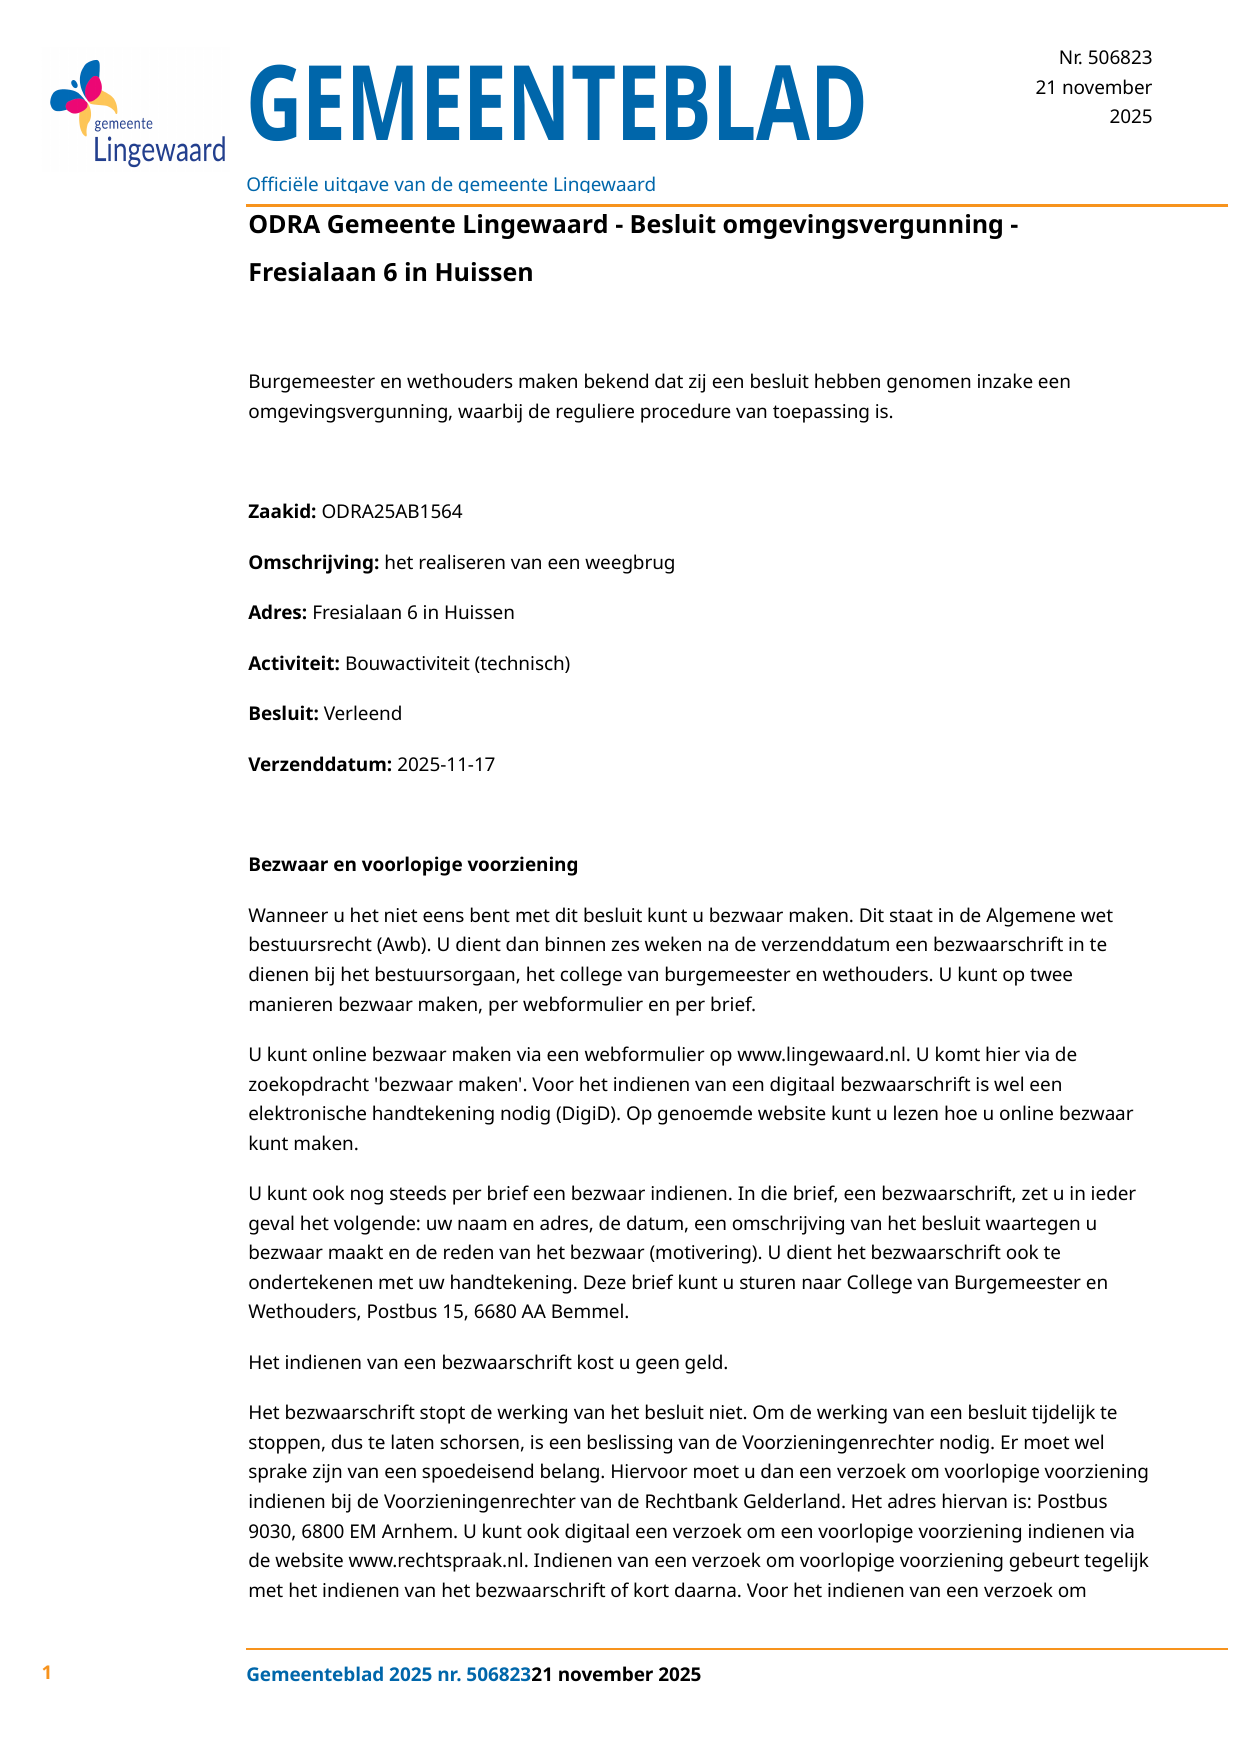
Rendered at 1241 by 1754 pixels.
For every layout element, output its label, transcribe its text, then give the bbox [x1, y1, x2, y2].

text Besluit: Verleend [248, 700, 1152, 726]
text ODRA Gemeente Lingewaard - Besluit omgevingsvergunning - Fresialaan 6 in Huissen [248, 207, 1152, 288]
text Het bezwaarschrift stopt de werking van het besluit niet. Om de werking van een besluit tijdelijk te stoppen, dus te laten schorsen, is een beslissing van de Voorzieningenrechter nodig. Er moet wel sprake zijn van een spoedeisend belang. Hiervoor moet u dan een verzoek om voorlopige voorziening indienen bij de Voorzieningenrechter van de Rechtbank Gelderland. Het adres hiervan is: Postbus 9030, 6800 EM Arnhem. U kunt ook digitaal een verzoek om een voorlopige voorziening indienen via de website www.rechtspraak.nl. Indienen van een verzoek om voorlopige voorziening gebeurt tegelijk met het indienen van het bezwaarschrift of kort daarna. Voor het indienen van een verzoek om [248, 1399, 1152, 1603]
picture [41, 47, 231, 172]
text Zaakid: ODRA25AB1564 [248, 499, 1152, 524]
text Activiteit: Bouwactiviteit (technisch) [248, 650, 1152, 676]
text Verzenddatum: 2025-11-17 [248, 751, 1152, 777]
text Adres: Fresialaan 6 in Huissen [248, 599, 1152, 625]
text Bezwaar en voorlopige voorziening [248, 852, 1152, 877]
text Omschrijving: het realiseren van een weegbrug [248, 549, 1152, 575]
text U kunt ook nog steeds per brief een bezwaar indienen. In die brief, een bezwaarschrift, zet u in ieder geval het volgende: uw naam en adres, de datum, een omschrijving van het besluit waartegen u bezwaar maakt en de reden van het bezwaar (motivering). U dient het bezwaarschrift ook te ondertekenen met uw handtekening. Deze brief kunt u sturen naar College van Burgemeester en Wethouders, Postbus 15, 6680 AA Bemmel. [248, 1180, 1152, 1324]
text Het indienen van een bezwaarschrift kost u geen geld. [248, 1349, 1152, 1375]
text Burgemeester en wethouders maken bekend dat zij een besluit hebben genomen inzake een omgevingsvergunning, waarbij de reguliere procedure van toepassing is. [248, 368, 1152, 424]
text U kunt online bezwaar maken via een webformulier op www.lingewaard.nl. U komt hier via de zoekopdracht 'bezwaar maken'. Voor het indienen van een digitaal bezwaarschrift is wel een elektronische handtekening nodig (DigiD). Op genoemde website kunt u lezen hoe u online bezwaar kunt maken. [248, 1041, 1152, 1156]
text Wanneer u het niet eens bent met dit besluit kunt u bezwaar maken. Dit staat in de Algemene wet bestuursrecht (Awb). U dient dan binnen zes weken na de verzenddatum een bezwaarschrift in te dienen bij het bestuursorgaan, het college van burgemeester en wethouders. U kunt op twee manieren bezwaar maken, per webformulier en per brief. [248, 902, 1152, 1017]
